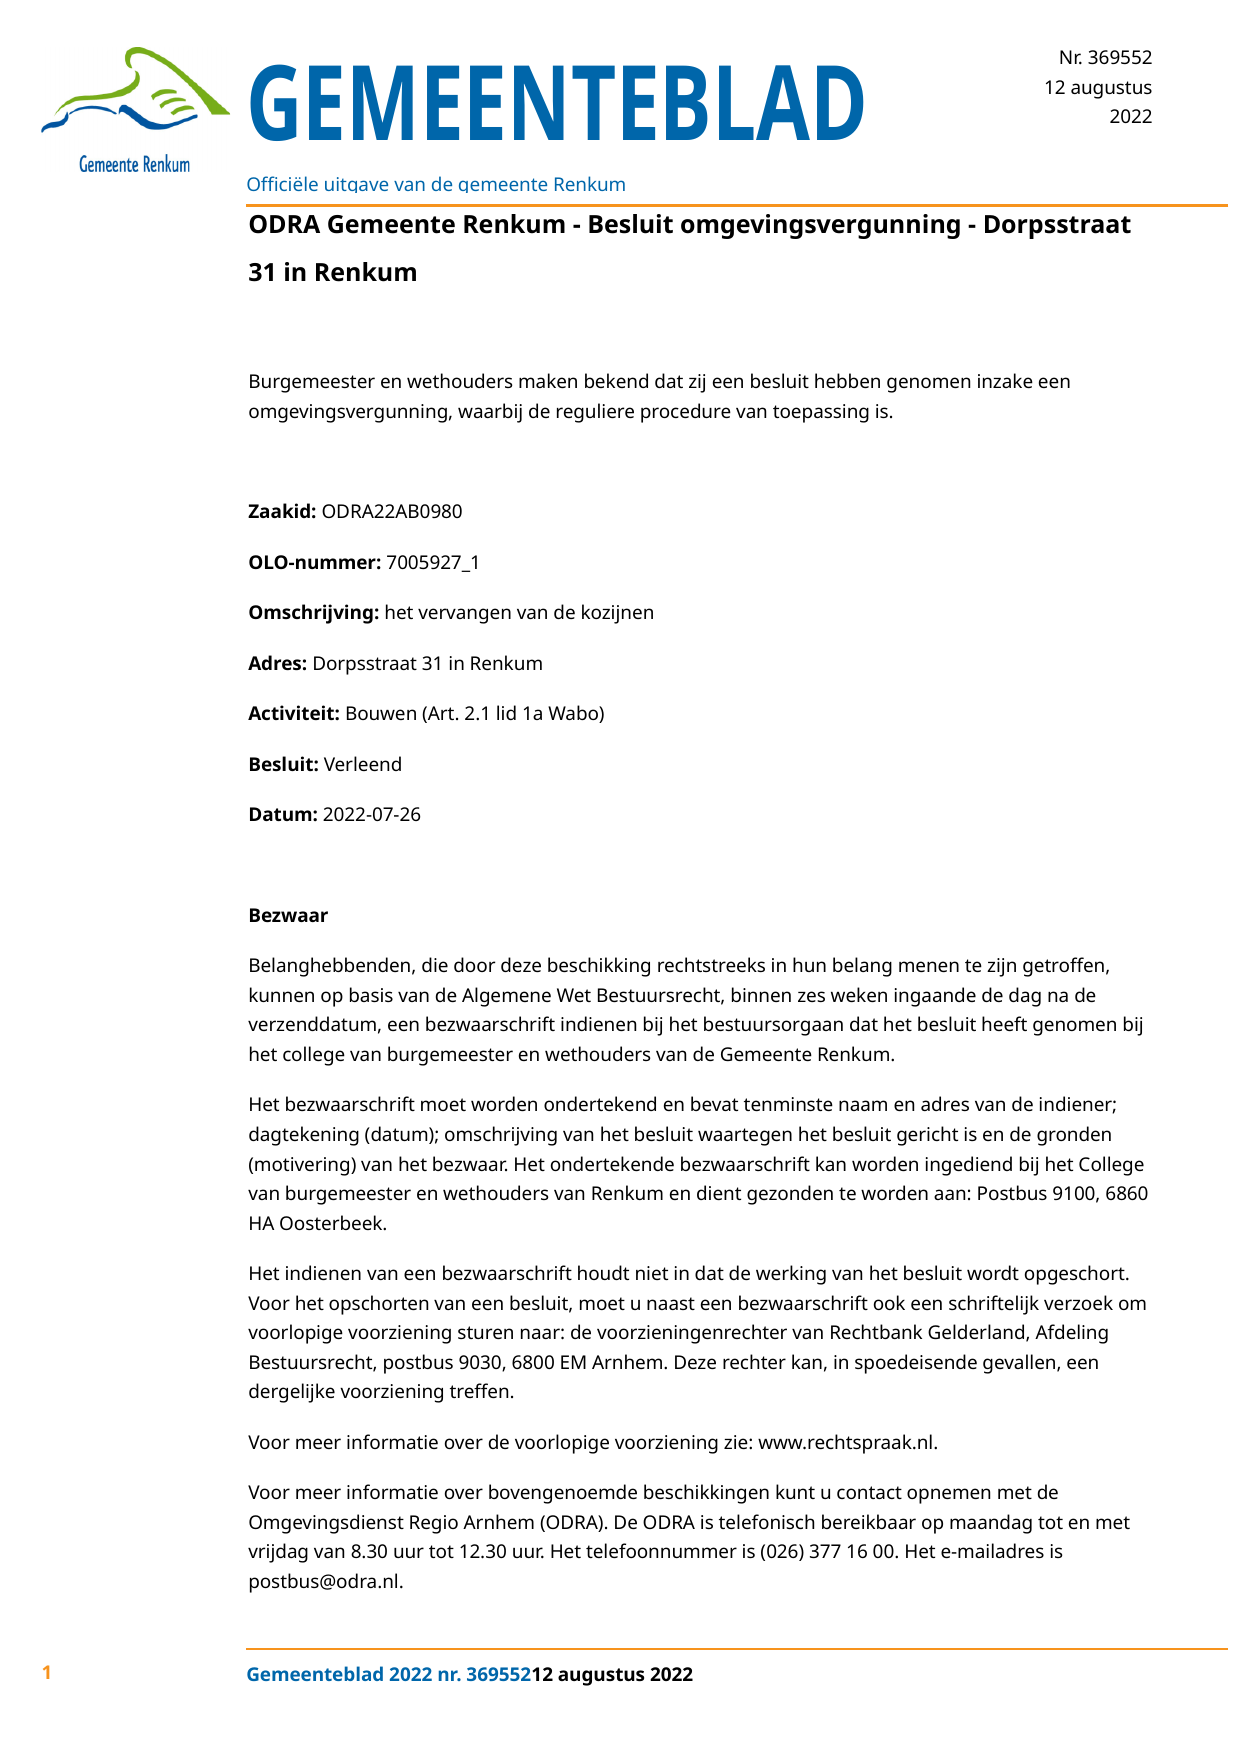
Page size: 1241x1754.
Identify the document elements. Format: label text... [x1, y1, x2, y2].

text Het bezwaarschrift moet worden ondertekend en bevat tenminste naam en adres van de indiener; dagtekening (datum); omschrijving van het besluit waartegen het besluit gericht is en de gronden (motivering) van het bezwaar. Het ondertekende bezwaarschrift kan worden ingediend bij het College van burgemeester en wethouders van Renkum en dient gezonden te worden aan: Postbus 9100, 6860 HA Oosterbeek. [248, 1092, 1152, 1236]
text Zaakid: ODRA22AB0980 [248, 499, 1152, 524]
picture [41, 47, 231, 172]
text Bezwaar [248, 902, 1152, 928]
text Omschrijving: het vervangen van de kozijnen [248, 599, 1152, 625]
text ODRA Gemeente Renkum - Besluit omgevingsvergunning - Dorpsstraat 31 in Renkum [248, 207, 1152, 288]
text Belanghebbenden, die door deze beschikking rechtstreeks in hun belang menen te zijn getroffen, kunnen op basis van de Algemene Wet Bestuursrecht, binnen zes weken ingaande de dag na de verzenddatum, een bezwaarschrift indienen bij het bestuursorgaan dat het besluit heeft genomen bij het college van burgemeester en wethouders van de Gemeente Renkum. [248, 952, 1152, 1067]
text Activiteit: Bouwen (Art. 2.1 lid 1a Wabo) [248, 700, 1152, 726]
text OLO-nummer: 7005927_1 [248, 549, 1152, 575]
text Besluit: Verleend [248, 751, 1152, 777]
text Voor meer informatie over de voorlopige voorziening zie: www.rechtspraak.nl. [248, 1429, 1152, 1455]
text Voor meer informatie over bovengenoemde beschikkingen kunt u contact opnemen met de Omgevingsdienst Regio Arnhem (ODRA). De ODRA is telefonisch bereikbaar op maandag tot en met vrijdag van 8.30 uur tot 12.30 uur. Het telefoonnummer is (026) 377 16 00. Het e-mailadres is postbus@odra.nl. [248, 1479, 1152, 1594]
text Burgemeester en wethouders maken bekend dat zij een besluit hebben genomen inzake een omgevingsvergunning, waarbij de reguliere procedure van toepassing is. [248, 368, 1152, 424]
text Het indienen van een bezwaarschrift houdt niet in dat de werking van het besluit wordt opgeschort. Voor het opschorten van een besluit, moet u naast een bezwaarschrift ook een schriftelijk verzoek om voorlopige voorziening sturen naar: de voorzieningenrechter van Rechtbank Gelderland, Afdeling Bestuursrecht, postbus 9030, 6800 EM Arnhem. Deze rechter kan, in spoedeisende gevallen, een dergelijke voorziening treffen. [248, 1260, 1152, 1404]
text Datum: 2022-07-26 [248, 801, 1152, 827]
text Adres: Dorpsstraat 31 in Renkum [248, 650, 1152, 676]
